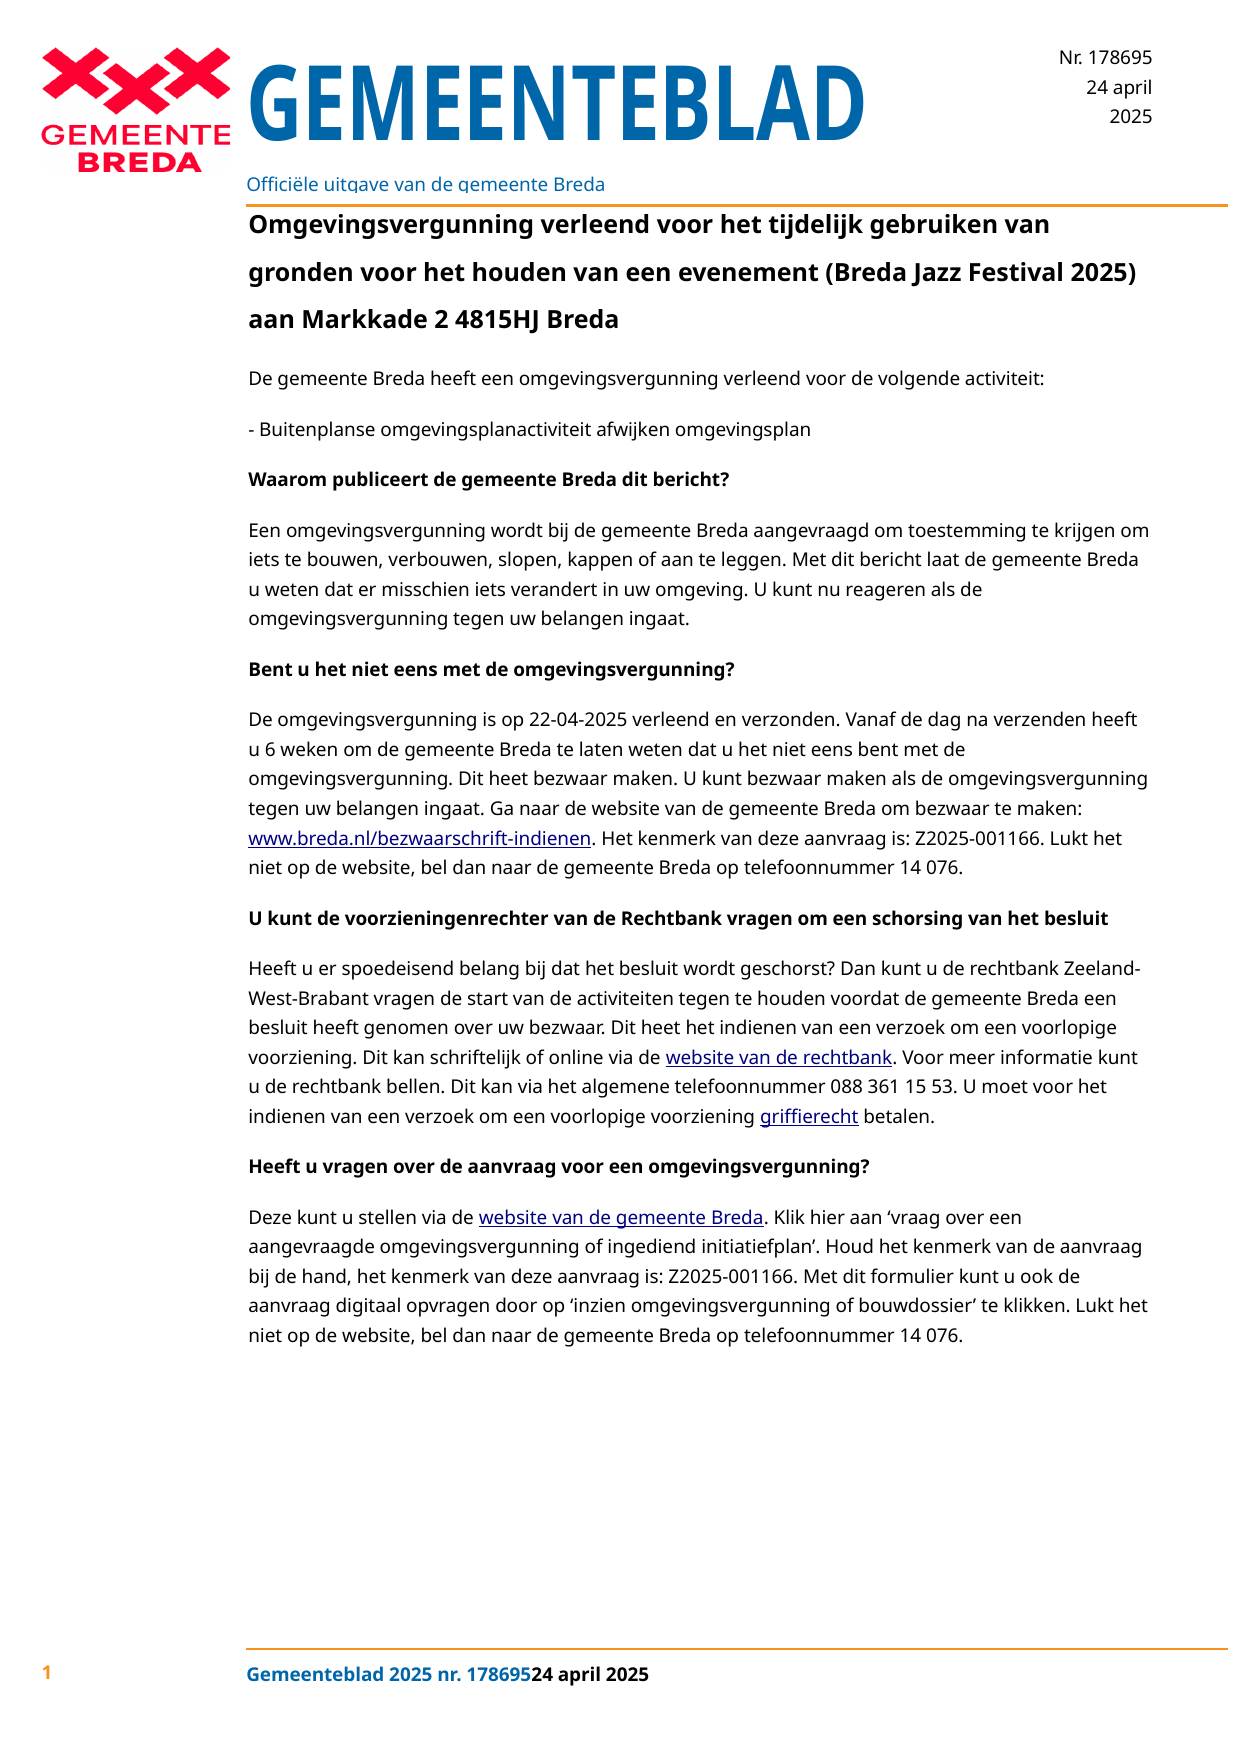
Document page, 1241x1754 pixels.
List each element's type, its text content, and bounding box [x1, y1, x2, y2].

text Waarom publiceert de gemeente Breda dit bericht? [248, 466, 1152, 492]
text Een omgevingsvergunning wordt bij de gemeente Breda aangevraagd om toestemming te krijgen om iets te bouwen, verbouwen, slopen, kappen of aan te leggen. Met dit bericht laat de gemeente Breda u weten dat er misschien iets verandert in uw omgeving. U kunt nu reageren als de omgevingsvergunning tegen uw belangen ingaat. [248, 517, 1152, 631]
text De omgevingsvergunning is op 22-04-2025 verleend en verzonden. Vanaf de dag na verzenden heeft u 6 weken om de gemeente Breda te laten weten dat u het niet eens bent met de omgevingsvergunning. Dit heet bezwaar maken. U kunt bezwaar maken als de omgevingsvergunning tegen uw belangen ingaat. Ga naar de website van de gemeente Breda om bezwaar te maken: www.breda.nl/bezwaarschrift-indienen. Het kenmerk van deze aanvraag is: Z2025-001166. Lukt het niet op de website, bel dan naar de gemeente Breda op telefoonnummer 14 076. [248, 706, 1152, 880]
text - Buitenplanse omgevingsplanactiviteit afwijken omgevingsplan [248, 416, 1152, 442]
text De gemeente Breda heeft een omgevingsvergunning verleend voor de volgende activiteit: [248, 366, 1152, 391]
text Heeft u vragen over de aanvraag voor een omgevingsvergunning? [248, 1153, 1152, 1179]
text Heeft u er spoedeisend belang bij dat het besluit wordt geschorst? Dan kunt u de rechtbank Zeeland-West-Brabant vragen de start van de activiteiten tegen te houden voordat de gemeente Breda een besluit heeft genomen over uw bezwaar. Dit heet het indienen van een verzoek om een voorlopige voorziening. Dit kan schriftelijk of online via de website van de rechtbank. Voor meer informatie kunt u de rechtbank bellen. Dit kan via het algemene telefoonnummer 088 361 15 53. U moet voor het indienen van een verzoek om een voorlopige voorziening griffierecht betalen. [248, 955, 1152, 1129]
text Bent u het niet eens met de omgevingsvergunning? [248, 656, 1152, 682]
text U kunt de voorzieningenrechter van de Rechtbank vragen om een schorsing van het besluit [248, 905, 1152, 930]
picture [41, 47, 231, 172]
text Deze kunt u stellen via de website van de gemeente Breda. Klik hier aan ‘vraag over een aangevraagde omgevingsvergunning of ingediend initiatiefplan’. Houd het kenmerk van de aanvraag bij de hand, het kenmerk van deze aanvraag is: Z2025-001166. Met dit formulier kunt u ook de aanvraag digitaal opvragen door op ‘inzien omgevingsvergunning of bouwdossier’ te klikken. Lukt het niet op de website, bel dan naar de gemeente Breda op telefoonnummer 14 076. [248, 1204, 1152, 1348]
text Omgevingsvergunning verleend voor het tijdelijk gebruiken van gronden voor het houden van een evenement (Breda Jazz Festival 2025) aan Markkade 2 4815HJ Breda [248, 207, 1152, 336]
